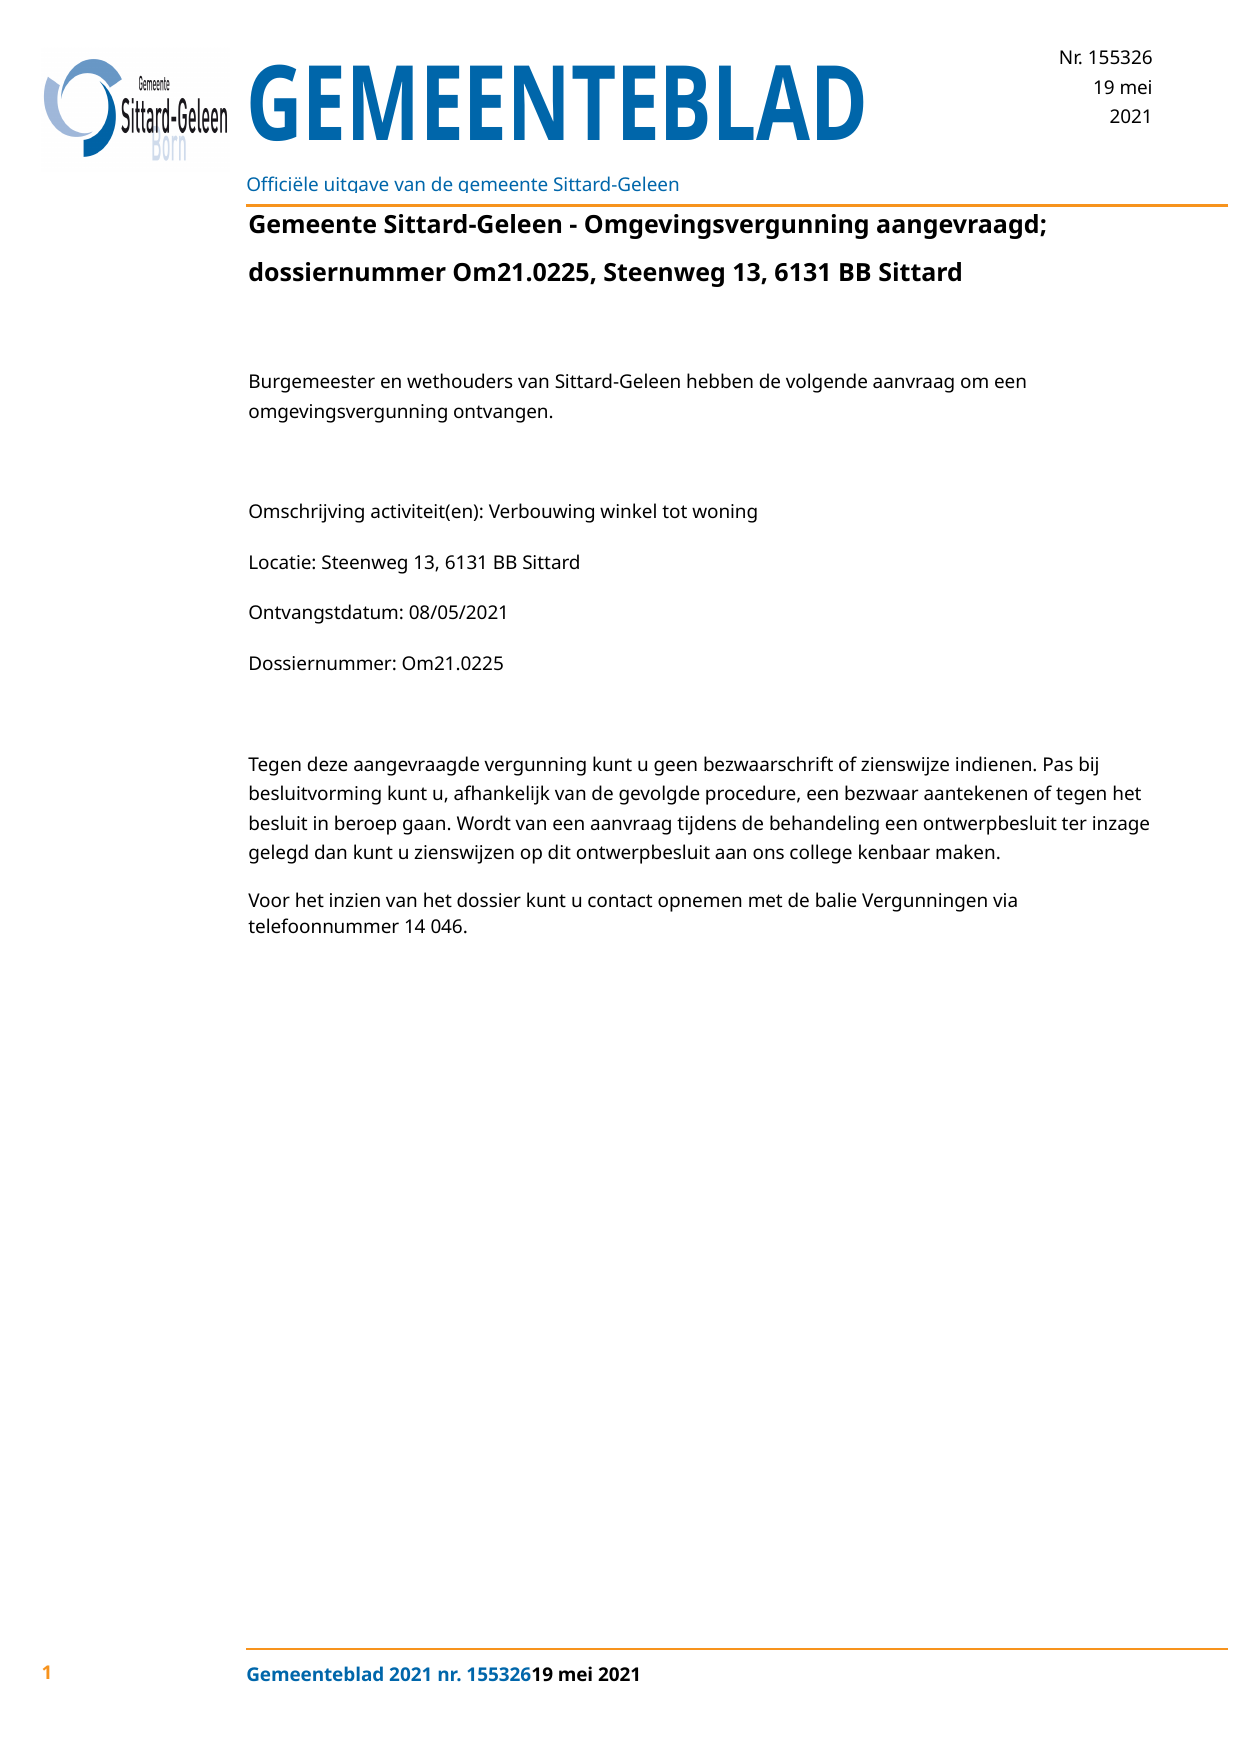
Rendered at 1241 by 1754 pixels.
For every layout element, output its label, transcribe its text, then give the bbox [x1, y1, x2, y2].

text Burgemeester en wethouders van Sittard-Geleen hebben de volgende aanvraag om een omgevingsvergunning ontvangen. [248, 368, 1152, 424]
picture [41, 47, 231, 172]
text Voor het inzien van het dossier kunt u contact opnemen met de balie Vergunningen via telefoonnummer 14 046. [248, 887, 1152, 939]
text Omschrijving activiteit(en): Verbouwing winkel tot woning [248, 499, 1152, 524]
text Dossiernummer: Om21.0225 [248, 650, 1152, 676]
text Gemeente Sittard-Geleen - Omgevingsvergunning aangevraagd; dossiernummer Om21.0225, Steenweg 13, 6131 BB Sittard [248, 207, 1152, 288]
text Locatie: Steenweg 13, 6131 BB Sittard [248, 549, 1152, 575]
text Ontvangstdatum: 08/05/2021 [248, 599, 1152, 625]
text Tegen deze aangevraagde vergunning kunt u geen bezwaarschrift of zienswijze indienen. Pas bij besluitvorming kunt u, afhankelijk van de gevolgde procedure, een bezwaar aantekenen of tegen het besluit in beroep gaan. Wordt van een aanvraag tijdens de behandeling een ontwerpbesluit ter inzage gelegd dan kunt u zienswijzen op dit ontwerpbesluit aan ons college kenbaar maken. [248, 751, 1152, 865]
